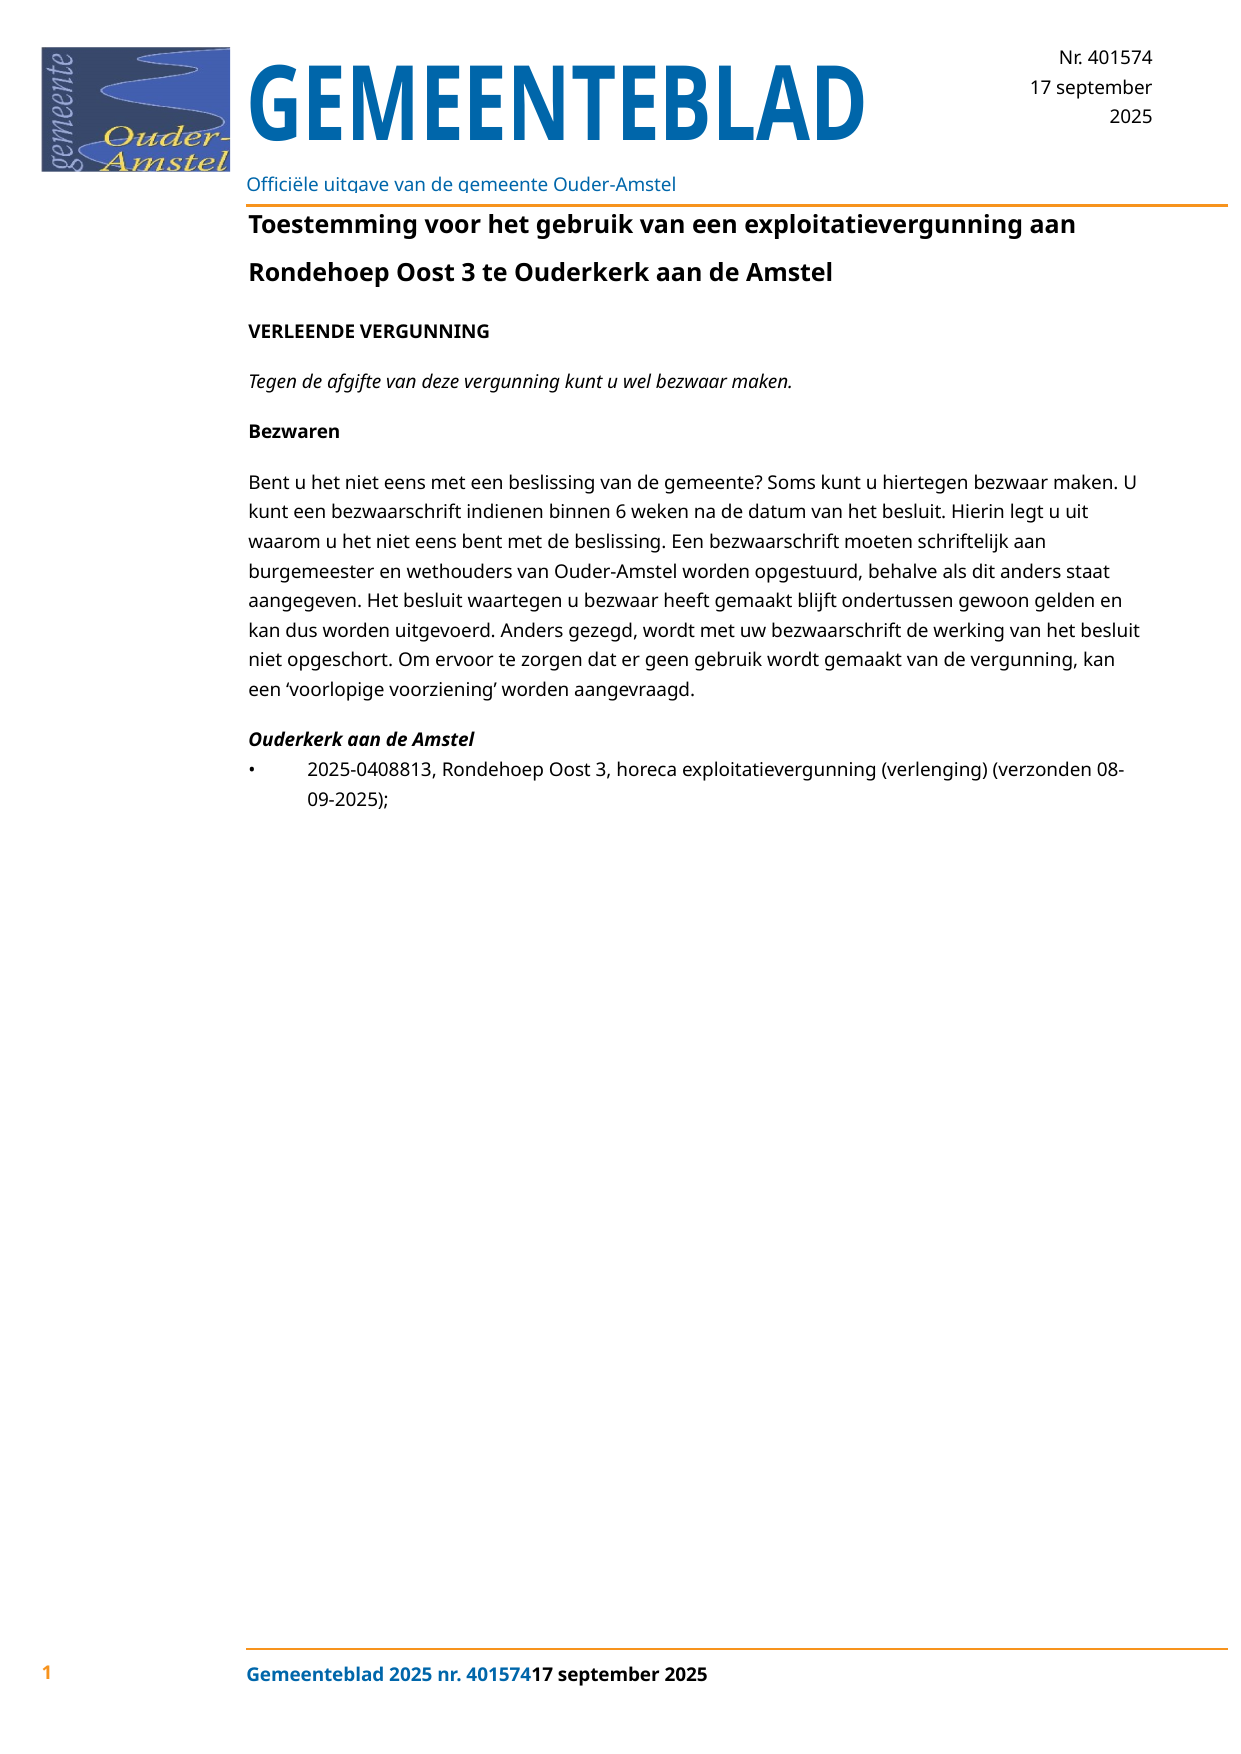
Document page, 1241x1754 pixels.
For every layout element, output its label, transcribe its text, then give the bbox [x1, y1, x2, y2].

picture [41, 47, 231, 172]
text Tegen de afgifte van deze vergunning kunt u wel bezwaar maken. [248, 368, 1152, 394]
text Ouderkerk aan de Amstel [248, 727, 1152, 752]
text Bezwaren [248, 419, 1152, 444]
text VERLEENDE VERGUNNING [248, 318, 1152, 344]
list 2025-0408813, Rondehoep Oost 3, horeca exploitatievergunning (verlenging) (verzonden 08-09-2025); [248, 756, 1152, 812]
text Toestemming voor het gebruik van een exploitatievergunning aan Rondehoep Oost 3 te Ouderkerk aan de Amstel [248, 207, 1152, 288]
text Bent u het niet eens met een beslissing van de gemeente? Soms kunt u hiertegen bezwaar maken. U kunt een bezwaarschrift indienen binnen 6 weken na de datum van het besluit. Hierin legt u uit waarom u het niet eens bent met de beslissing. Een bezwaarschrift moeten schriftelijk aan burgemeester en wethouders van Ouder-Amstel worden opgestuurd, behalve als dit anders staat aangegeven. Het besluit waartegen u bezwaar heeft gemaakt blijft ondertussen gewoon gelden en kan dus worden uitgevoerd. Anders gezegd, wordt met uw bezwaarschrift de werking van het besluit niet opgeschort. Om ervoor te zorgen dat er geen gebruik wordt gemaakt van de vergunning, kan een ‘voorlopige voorziening’ worden aangevraagd. [248, 469, 1152, 702]
